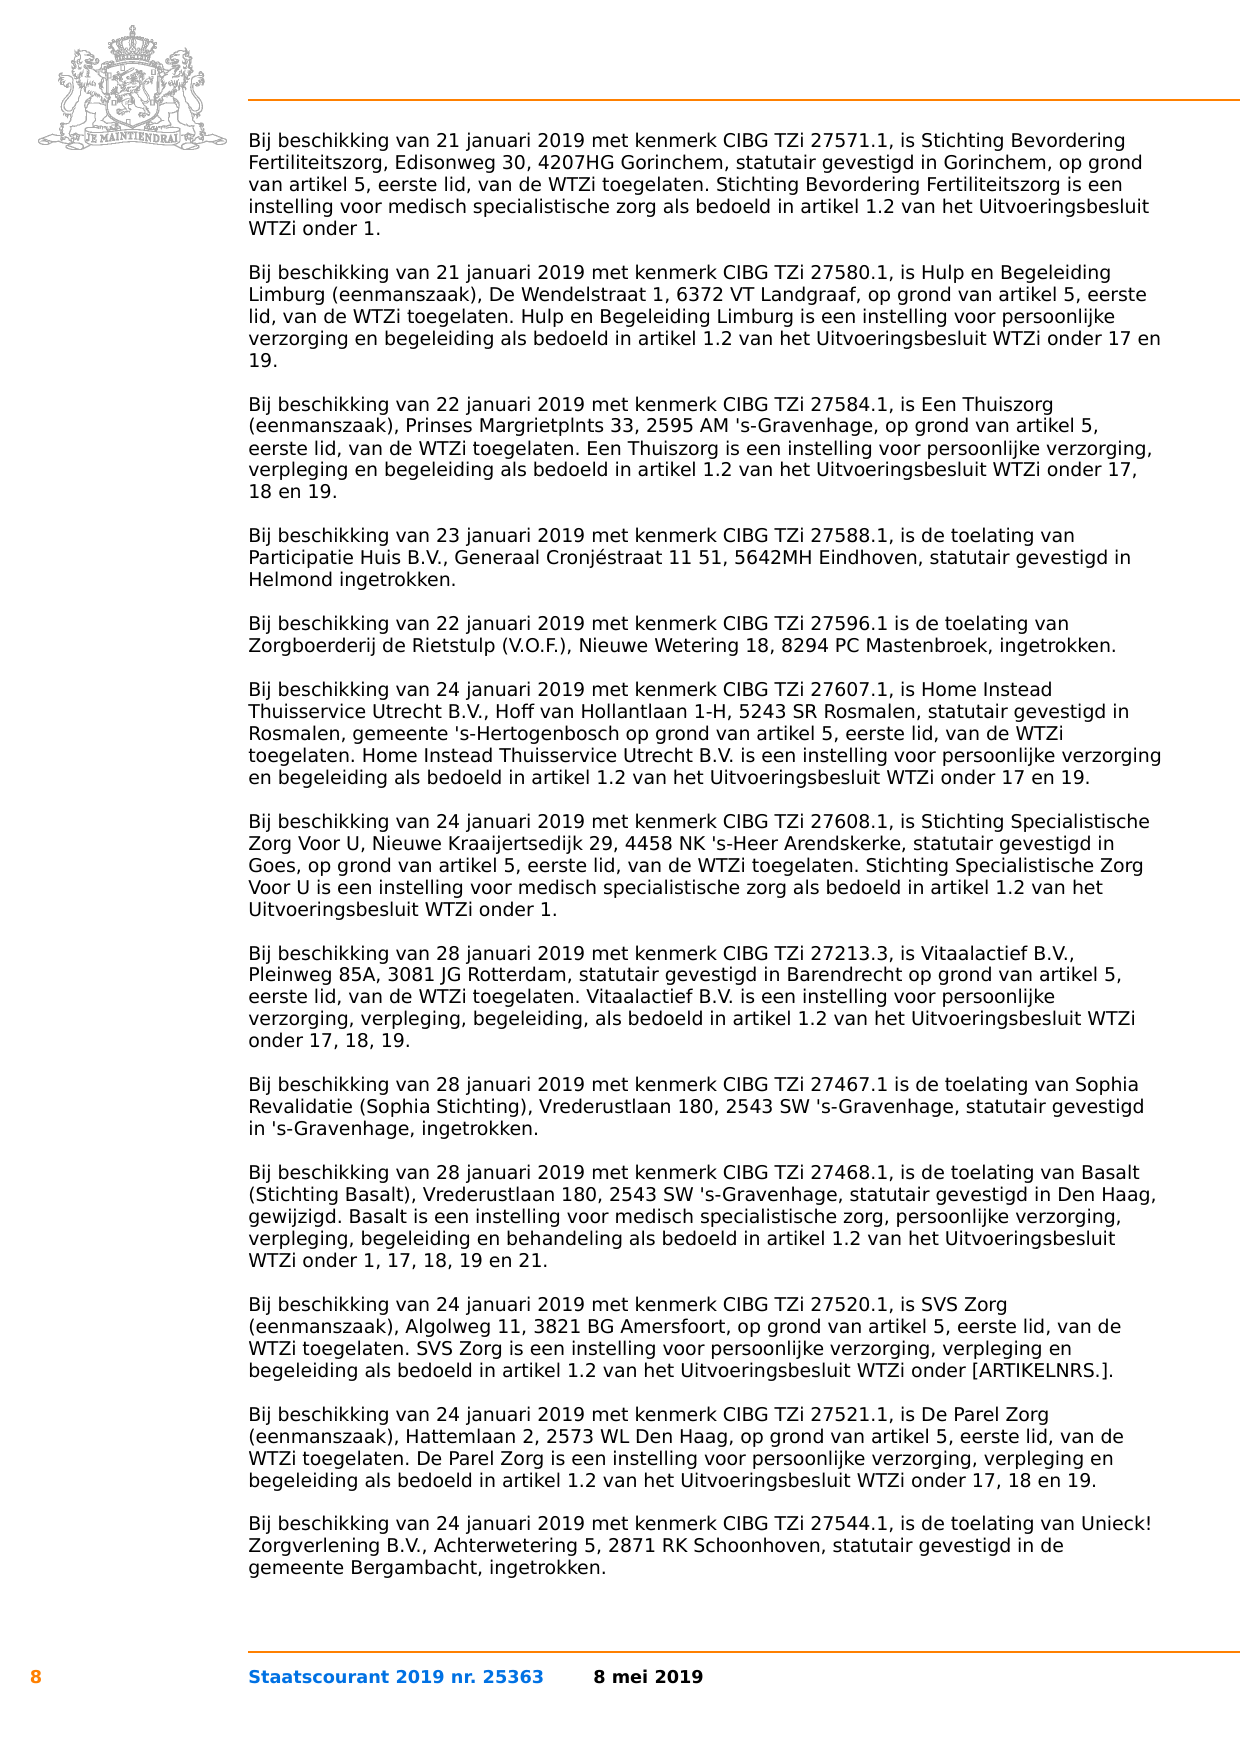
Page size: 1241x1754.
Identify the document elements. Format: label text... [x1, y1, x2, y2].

picture [38, 25, 227, 150]
text Bij beschikking van 24 januari 2019 met kenmerk CIBG TZi 27607.1, is Home Instead Thuisservice Utrecht B.V., Hoff van Hollantlaan 1-H, 5243 SR Rosmalen, statutair gevestigd in Rosmalen, gemeente 's-Hertogenbosch op grond van artikel 5, eerste lid, van de WTZi toegelaten. Home Instead Thuisservice Utrecht B.V. is een instelling voor persoonlijke verzorging en begeleiding als bedoeld in artikel 1.2 van het Uitvoeringsbesluit WTZi onder 17 en 19. [248, 679, 1163, 789]
text Bij beschikking van 24 januari 2019 met kenmerk CIBG TZi 27544.1, is de toelating van Unieck! Zorgverlening B.V., Achterwetering 5, 2871 RK Schoonhoven, statutair gevestigd in de gemeente Bergambacht, ingetrokken. [248, 1513, 1163, 1579]
text Bij beschikking van 22 januari 2019 met kenmerk CIBG TZi 27584.1, is Een Thuiszorg (eenmanszaak), Prinses Margrietplnts 33, 2595 AM 's-Gravenhage, op grond van artikel 5, eerste lid, van de WTZi toegelaten. Een Thuiszorg is een instelling voor persoonlijke verzorging, verpleging en begeleiding als bedoeld in artikel 1.2 van het Uitvoeringsbesluit WTZi onder 17, 18 en 19. [248, 393, 1163, 503]
text Bij beschikking van 24 januari 2019 met kenmerk CIBG TZi 27520.1, is SVS Zorg (eenmanszaak), Algolweg 11, 3821 BG Amersfoort, op grond van artikel 5, eerste lid, van de WTZi toegelaten. SVS Zorg is een instelling voor persoonlijke verzorging, verpleging en begeleiding als bedoeld in artikel 1.2 van het Uitvoeringsbesluit WTZi onder [ARTIKELNRS.]. [248, 1294, 1163, 1382]
text Bij beschikking van 21 januari 2019 met kenmerk CIBG TZi 27571.1, is Stichting Bevordering Fertiliteitszorg, Edisonweg 30, 4207HG Gorinchem, statutair gevestigd in Gorinchem, op grond van artikel 5, eerste lid, van de WTZi toegelaten. Stichting Bevordering Fertiliteitszorg is een instelling voor medisch specialistische zorg als bedoeld in artikel 1.2 van het Uitvoeringsbesluit WTZi onder 1. [248, 130, 1163, 240]
text Bij beschikking van 22 januari 2019 met kenmerk CIBG TZi 27596.1 is de toelating van Zorgboerderij de Rietstulp (V.O.F.), Nieuwe Wetering 18, 8294 PC Mastenbroek, ingetrokken. [248, 613, 1163, 657]
text Bij beschikking van 28 januari 2019 met kenmerk CIBG TZi 27213.3, is Vitaalactief B.V., Pleinweg 85A, 3081 JG Rotterdam, statutair gevestigd in Barendrecht op grond van artikel 5, eerste lid, van de WTZi toegelaten. Vitaalactief B.V. is een instelling voor persoonlijke verzorging, verpleging, begeleiding, als bedoeld in artikel 1.2 van het Uitvoeringsbesluit WTZi onder 17, 18, 19. [248, 942, 1163, 1052]
text Bij beschikking van 28 januari 2019 met kenmerk CIBG TZi 27468.1, is de toelating van Basalt (Stichting Basalt), Vrederustlaan 180, 2543 SW 's-Gravenhage, statutair gevestigd in Den Haag, gewijzigd. Basalt is een instelling voor medisch specialistische zorg, persoonlijke verzorging, verpleging, begeleiding en behandeling als bedoeld in artikel 1.2 van het Uitvoeringsbesluit WTZi onder 1, 17, 18, 19 en 21. [248, 1162, 1163, 1272]
text Bij beschikking van 24 januari 2019 met kenmerk CIBG TZi 27521.1, is De Parel Zorg (eenmanszaak), Hattemlaan 2, 2573 WL Den Haag, op grond van artikel 5, eerste lid, van de WTZi toegelaten. De Parel Zorg is een instelling voor persoonlijke verzorging, verpleging en begeleiding als bedoeld in artikel 1.2 van het Uitvoeringsbesluit WTZi onder 17, 18 en 19. [248, 1403, 1163, 1491]
text Bij beschikking van 23 januari 2019 met kenmerk CIBG TZi 27588.1, is de toelating van Participatie Huis B.V., Generaal Cronjéstraat 11 51, 5642MH Eindhoven, statutair gevestigd in Helmond ingetrokken. [248, 525, 1163, 591]
text Bij beschikking van 24 januari 2019 met kenmerk CIBG TZi 27608.1, is Stichting Specialistische Zorg Voor U, Nieuwe Kraaijertsedijk 29, 4458 NK 's-Heer Arendskerke, statutair gevestigd in Goes, op grond van artikel 5, eerste lid, van de WTZi toegelaten. Stichting Specialistische Zorg Voor U is een instelling voor medisch specialistische zorg als bedoeld in artikel 1.2 van het Uitvoeringsbesluit WTZi onder 1. [248, 811, 1163, 921]
text Bij beschikking van 28 januari 2019 met kenmerk CIBG TZi 27467.1 is de toelating van Sophia Revalidatie (Sophia Stichting), Vrederustlaan 180, 2543 SW 's-Gravenhage, statutair gevestigd in 's-Gravenhage, ingetrokken. [248, 1074, 1163, 1140]
text Bij beschikking van 21 januari 2019 met kenmerk CIBG TZi 27580.1, is Hulp en Begeleiding Limburg (eenmanszaak), De Wendelstraat 1, 6372 VT Landgraaf, op grond van artikel 5, eerste lid, van de WTZi toegelaten. Hulp en Begeleiding Limburg is een instelling voor persoonlijke verzorging en begeleiding als bedoeld in artikel 1.2 van het Uitvoeringsbesluit WTZi onder 17 en 19. [248, 262, 1163, 372]
